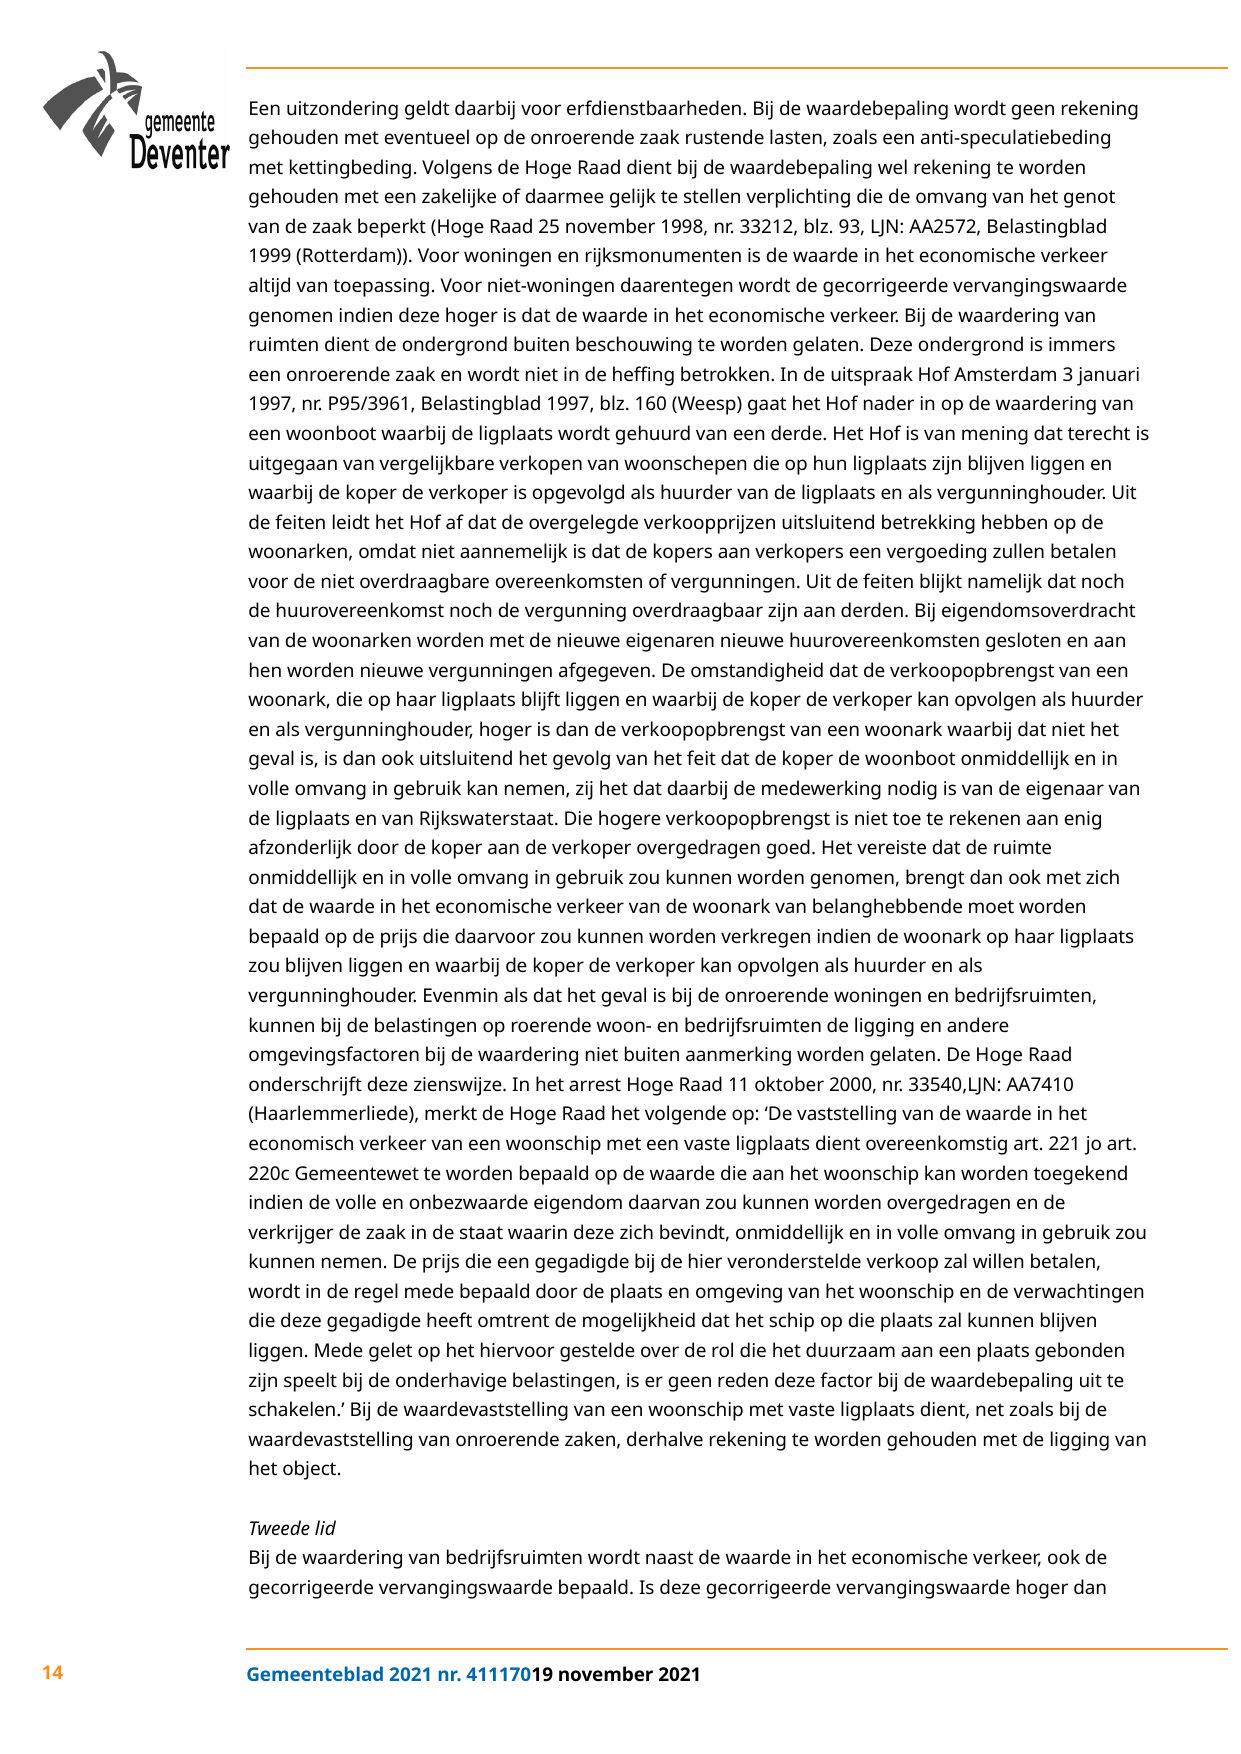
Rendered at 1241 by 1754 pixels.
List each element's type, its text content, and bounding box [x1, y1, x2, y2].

picture [41, 47, 231, 172]
text Een uitzondering geldt daarbij voor erfdienstbaarheden. Bij de waardebepaling wordt geen rekening gehouden met eventueel op de onroerende zaak rustende lasten, zoals een anti-speculatiebeding met kettingbeding. Volgens de Hoge Raad dient bij de waardebepaling wel rekening te worden gehouden met een zakelijke of daarmee gelijk te stellen verplichting die de omvang van het genot van de zaak beperkt (Hoge Raad 25 november 1998, nr. 33212, blz. 93, LJN: AA2572, Belastingblad 1999 (Rotterdam)). Voor woningen en rijksmonumenten is de waarde in het economische verkeer altijd van toepassing. Voor niet-woningen daarentegen wordt de gecorrigeerde vervangingswaarde genomen indien deze hoger is dat de waarde in het economische verkeer. Bij de waardering van ruimten dient de ondergrond buiten beschouwing te worden gelaten. Deze ondergrond is immers een onroerende zaak en wordt niet in de heffing betrokken. In de uitspraak Hof Amsterdam 3 januari 1997, nr. P95/3961, Belastingblad 1997, blz. 160 (Weesp) gaat het Hof nader in op de waardering van een woonboot waarbij de ligplaats wordt gehuurd van een derde. Het Hof is van mening dat terecht is uitgegaan van vergelijkbare verkopen van woonschepen die op hun ligplaats zijn blijven liggen en waarbij de koper de verkoper is opgevolgd als huurder van de ligplaats en als vergunninghouder. Uit de feiten leidt het Hof af dat de overgelegde verkoopprijzen uitsluitend betrekking hebben op de woonarken, omdat niet aannemelijk is dat de kopers aan verkopers een vergoeding zullen betalen voor de niet overdraagbare overeenkomsten of vergunningen. Uit de feiten blijkt namelijk dat noch de huurovereenkomst noch de vergunning overdraagbaar zijn aan derden. Bij eigendomsoverdracht van de woonarken worden met de nieuwe eigenaren nieuwe huurovereenkomsten gesloten en aan hen worden nieuwe vergunningen afgegeven. De omstandigheid dat de verkoopopbrengst van een woonark, die op haar ligplaats blijft liggen en waarbij de koper de verkoper kan opvolgen als huurder en als vergunninghouder, hoger is dan de verkoopopbrengst van een woonark waarbij dat niet het geval is, is dan ook uitsluitend het gevolg van het feit dat de koper de woonboot onmiddellijk en in volle omvang in gebruik kan nemen, zij het dat daarbij de medewerking nodig is van de eigenaar van de ligplaats en van Rijkswaterstaat. Die hogere verkoopopbrengst is niet toe te rekenen aan enig afzonderlijk door de koper aan de verkoper overgedragen goed. Het vereiste dat de ruimte onmiddellijk en in volle omvang in gebruik zou kunnen worden genomen, brengt dan ook met zich dat de waarde in het economische verkeer van de woonark van belanghebbende moet worden bepaald op de prijs die daarvoor zou kunnen worden verkregen indien de woonark op haar ligplaats zou blijven liggen en waarbij de koper de verkoper kan opvolgen als huurder en als vergunninghouder. Evenmin als dat het geval is bij de onroerende woningen en bedrijfsruimten, kunnen bij de belastingen op roerende woon- en bedrijfsruimten de ligging en andere omgevingsfactoren bij de waardering niet buiten aanmerking worden gelaten. De Hoge Raad onderschrijft deze zienswijze. In het arrest Hoge Raad 11 oktober 2000, nr. 33540,LJN: AA7410 (Haarlemmerliede), merkt de Hoge Raad het volgende op: ‘De vaststelling van de waarde in het economisch verkeer van een woonschip met een vaste ligplaats dient overeenkomstig art. 221 jo art. 220c Gemeentewet te worden bepaald op de waarde die aan het woonschip kan worden toegekend indien de volle en onbezwaarde eigendom daarvan zou kunnen worden overgedragen en de verkrijger de zaak in de staat waarin deze zich bevindt, onmiddellijk en in volle omvang in gebruik zou kunnen nemen. De prijs die een gegadigde bij de hier veronderstelde verkoop zal willen betalen, wordt in de regel mede bepaald door de plaats en omgeving van het woonschip en de verwachtingen die deze gegadigde heeft omtrent de mogelijkheid dat het schip op die plaats zal kunnen blijven liggen. Mede gelet op het hiervoor gestelde over de rol die het duurzaam aan een plaats gebonden zijn speelt bij de onderhavige belastingen, is er geen reden deze factor bij de waardebepaling uit te schakelen.’ Bij de waardevaststelling van een woonschip met vaste ligplaats dient, net zoals bij de waardevaststelling van onroerende zaken, derhalve rekening te worden gehouden met de ligging van het object. [248, 95, 1152, 1481]
text Tweede lid [248, 1515, 1152, 1541]
text Bij de waardering van bedrijfsruimten wordt naast de waarde in het economische verkeer, ook de gecorrigeerde vervangingswaarde bepaald. Is deze gecorrigeerde vervangingswaarde hoger dan [248, 1544, 1152, 1600]
